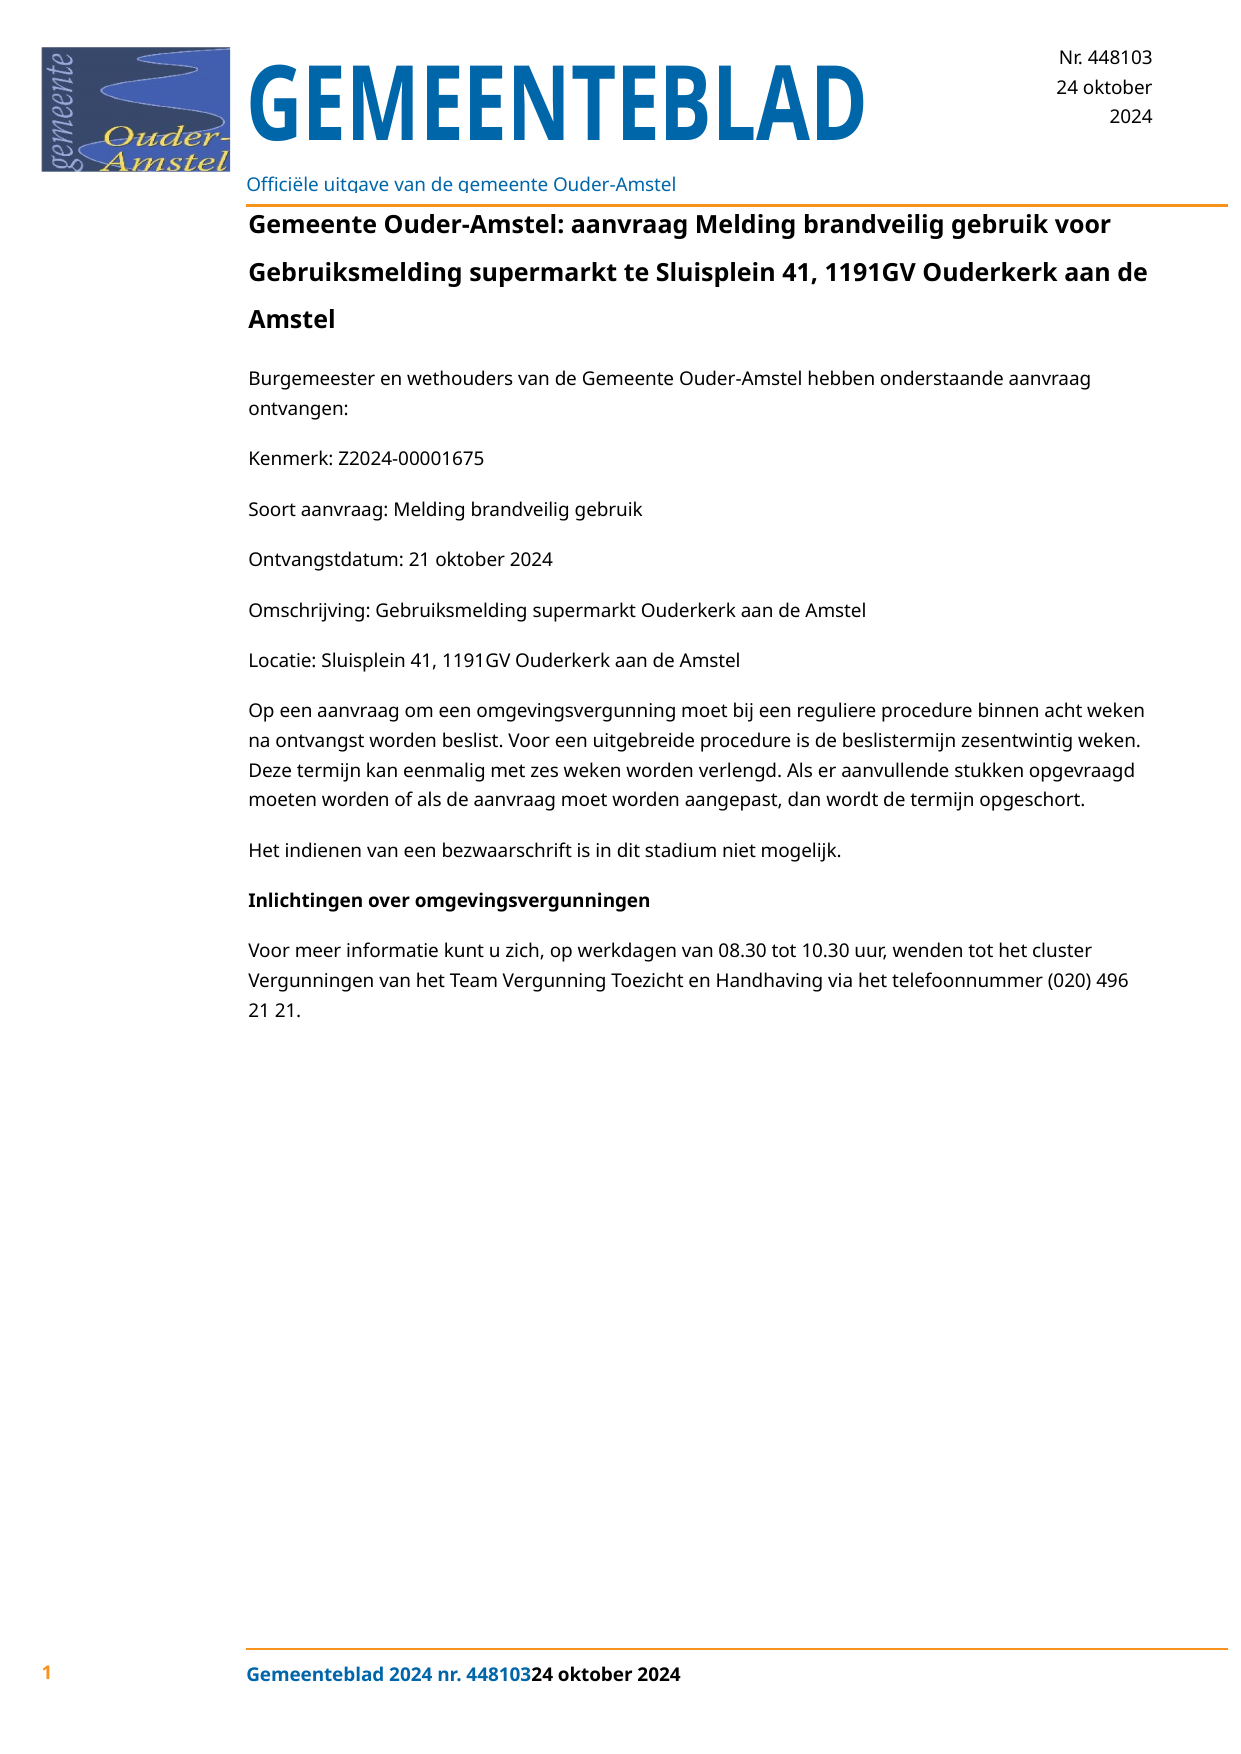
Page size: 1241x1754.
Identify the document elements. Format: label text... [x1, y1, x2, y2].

text Op een aanvraag om een omgevingsvergunning moet bij een reguliere procedure binnen acht weken na ontvangst worden beslist. Voor een uitgebreide procedure is de beslistermijn zesentwintig weken. Deze termijn kan eenmalig met zes weken worden verlengd. Als er aanvullende stukken opgevraagd moeten worden of als de aanvraag moet worden aangepast, dan wordt de termijn opgeschort. [248, 698, 1152, 812]
text Gemeente Ouder-Amstel: aanvraag Melding brandveilig gebruik voor Gebruiksmelding supermarkt te Sluisplein 41, 1191GV Ouderkerk aan de Amstel [248, 207, 1152, 336]
text Omschrijving: Gebruiksmelding supermarkt Ouderkerk aan de Amstel [248, 597, 1152, 622]
text Inlichtingen over omgevingsvergunningen [248, 887, 1152, 913]
text Soort aanvraag: Melding brandveilig gebruik [248, 496, 1152, 522]
text Het indienen van een bezwaarschrift is in dit stadium niet mogelijk. [248, 837, 1152, 862]
text Ontvangstdatum: 21 oktober 2024 [248, 546, 1152, 572]
picture [41, 47, 231, 172]
text Voor meer informatie kunt u zich, op werkdagen van 08.30 tot 10.30 uur, wenden tot het cluster Vergunningen van het Team Vergunning Toezicht en Handhaving via het telefoonnummer (020) 496 21 21. [248, 938, 1152, 1022]
text Burgemeester en wethouders van de Gemeente Ouder-Amstel hebben onderstaande aanvraag ontvangen: [248, 366, 1152, 421]
text Locatie: Sluisplein 41, 1191GV Ouderkerk aan de Amstel [248, 647, 1152, 673]
text Kenmerk: Z2024-00001675 [248, 446, 1152, 471]
